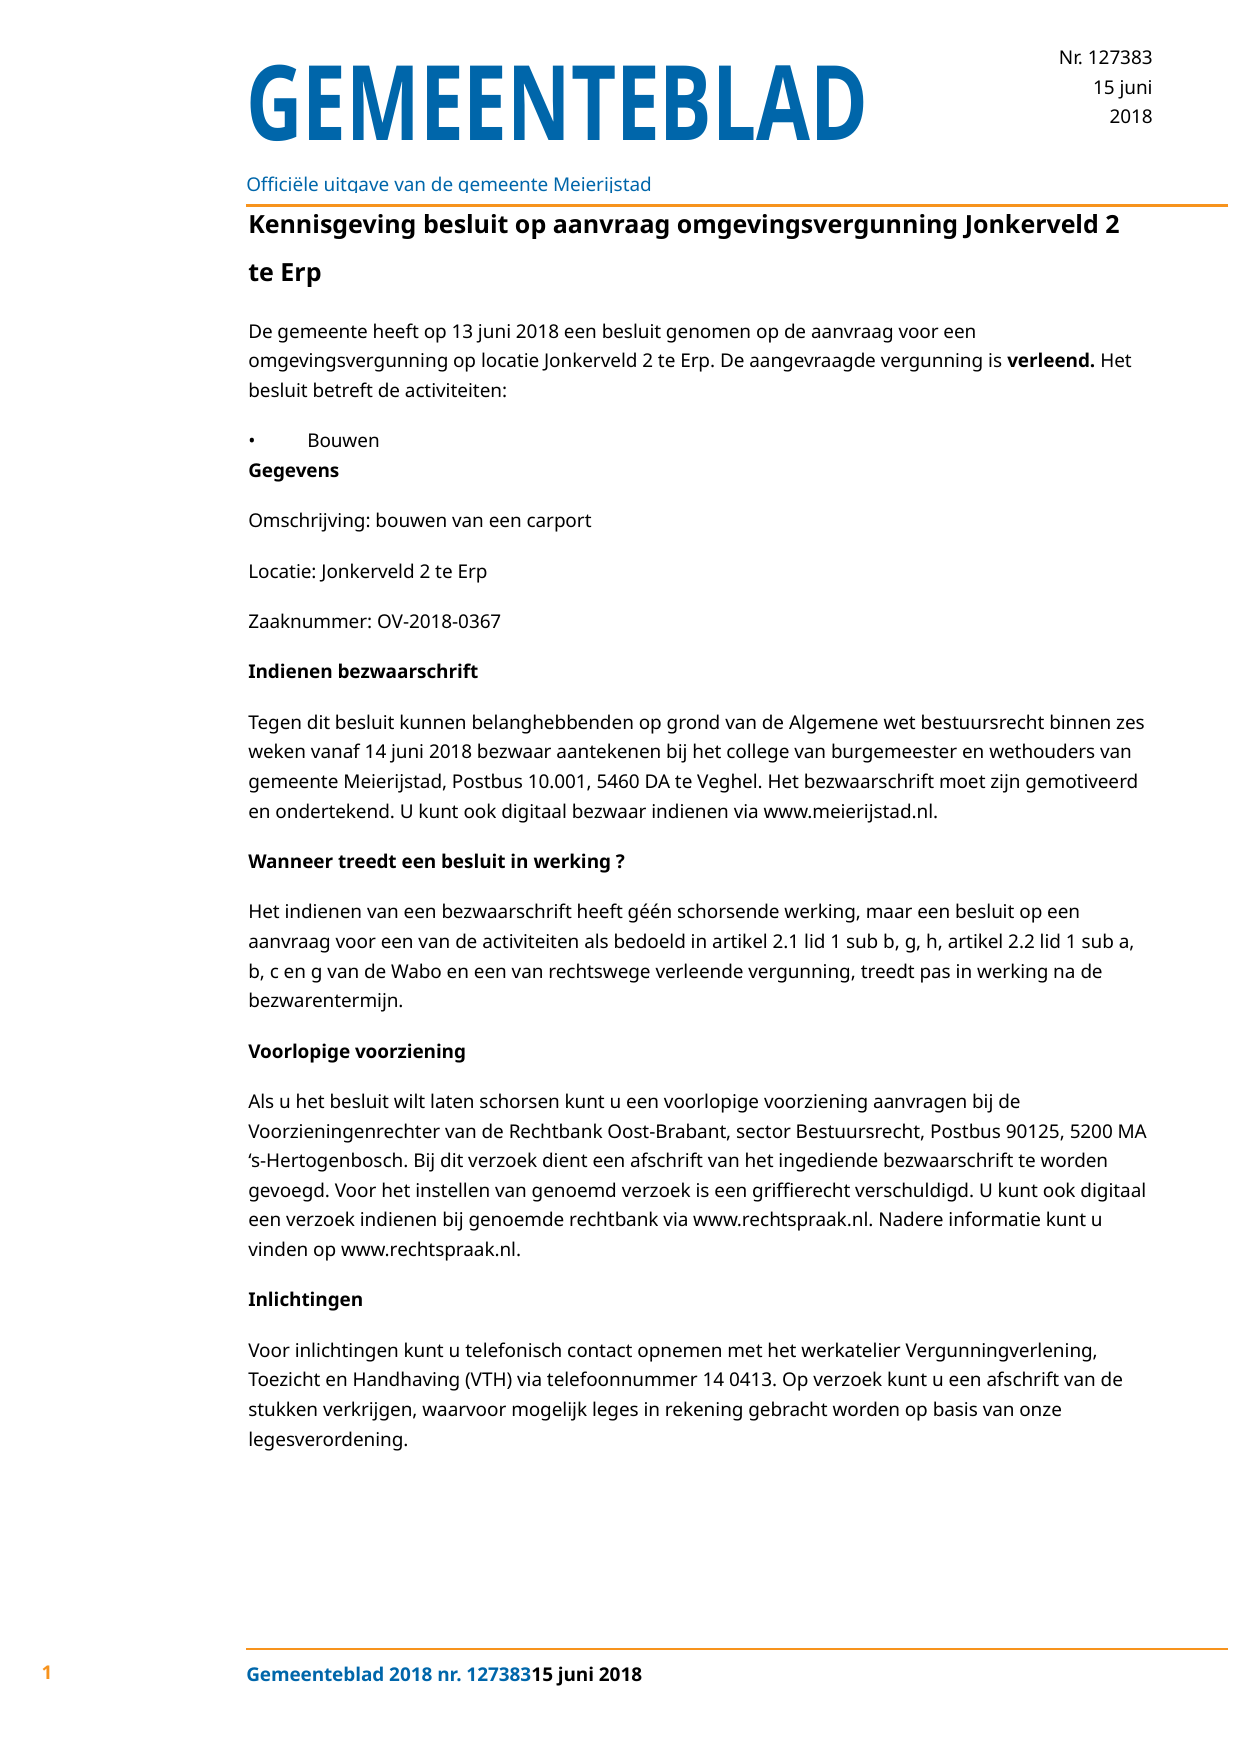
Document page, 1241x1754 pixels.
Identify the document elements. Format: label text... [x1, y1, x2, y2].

text Voorlopige voorziening [248, 1038, 1152, 1064]
text Gegevens [248, 457, 1152, 483]
text Voor inlichtingen kunt u telefonisch contact opnemen met het werkatelier Vergunningverlening, Toezicht en Handhaving (VTH) via telefoonnummer 14 0413. Op verzoek kunt u een afschrift van de stukken verkrijgen, waarvoor mogelijk leges in rekening gebracht worden op basis van onze legesverordening. [248, 1337, 1152, 1452]
text Kennisgeving besluit op aanvraag omgevingsvergunning Jonkerveld 2 te Erp [248, 207, 1152, 288]
text De gemeente heeft op 13 juni 2018 een besluit genomen op de aanvraag voor een omgevingsvergunning op locatie Jonkerveld 2 te Erp. De aangevraagde vergunning is verleend. Het besluit betreft de activiteiten: [248, 318, 1152, 403]
text Wanneer treedt een besluit in werking ? [248, 848, 1152, 874]
text Inlichtingen [248, 1287, 1152, 1312]
text Zaaknummer: OV-2018-0367 [248, 608, 1152, 634]
text Omschrijving: bouwen van een carport [248, 507, 1152, 533]
text Indienen bezwaarschrift [248, 659, 1152, 684]
text Het indienen van een bezwaarschrift heeft géén schorsende werking, maar een besluit op een aanvraag voor een van de activiteiten als bedoeld in artikel 2.1 lid 1 sub b, g, h, artikel 2.2 lid 1 sub a, b, c en g van de Wabo en een van rechtswege verleende vergunning, treedt pas in werking na de bezwarentermijn. [248, 899, 1152, 1013]
picture [41, 47, 231, 172]
text Locatie: Jonkerveld 2 te Erp [248, 558, 1152, 584]
text Als u het besluit wilt laten schorsen kunt u een voorlopige voorziening aanvragen bij de Voorzieningenrechter van de Rechtbank Oost-Brabant, sector Bestuursrecht, Postbus 90125, 5200 MA ‘s-Hertogenbosch. Bij dit verzoek dient een afschrift van het ingediende bezwaarschrift te worden gevoegd. Voor het instellen van genoemd verzoek is een griffierecht verschuldigd. U kunt ook digitaal een verzoek indienen bij genoemde rechtbank via www.rechtspraak.nl. Nadere informatie kunt u vinden op www.rechtspraak.nl. [248, 1088, 1152, 1262]
list Bouwen [248, 427, 1152, 453]
text Tegen dit besluit kunnen belanghebbenden op grond van de Algemene wet bestuursrecht binnen zes weken vanaf 14 juni 2018 bezwaar aantekenen bij het college van burgemeester en wethouders van gemeente Meierijstad, Postbus 10.001, 5460 DA te Veghel. Het bezwaarschrift moet zijn gemotiveerd en ondertekend. U kunt ook digitaal bezwaar indienen via www.meierijstad.nl. [248, 709, 1152, 824]
